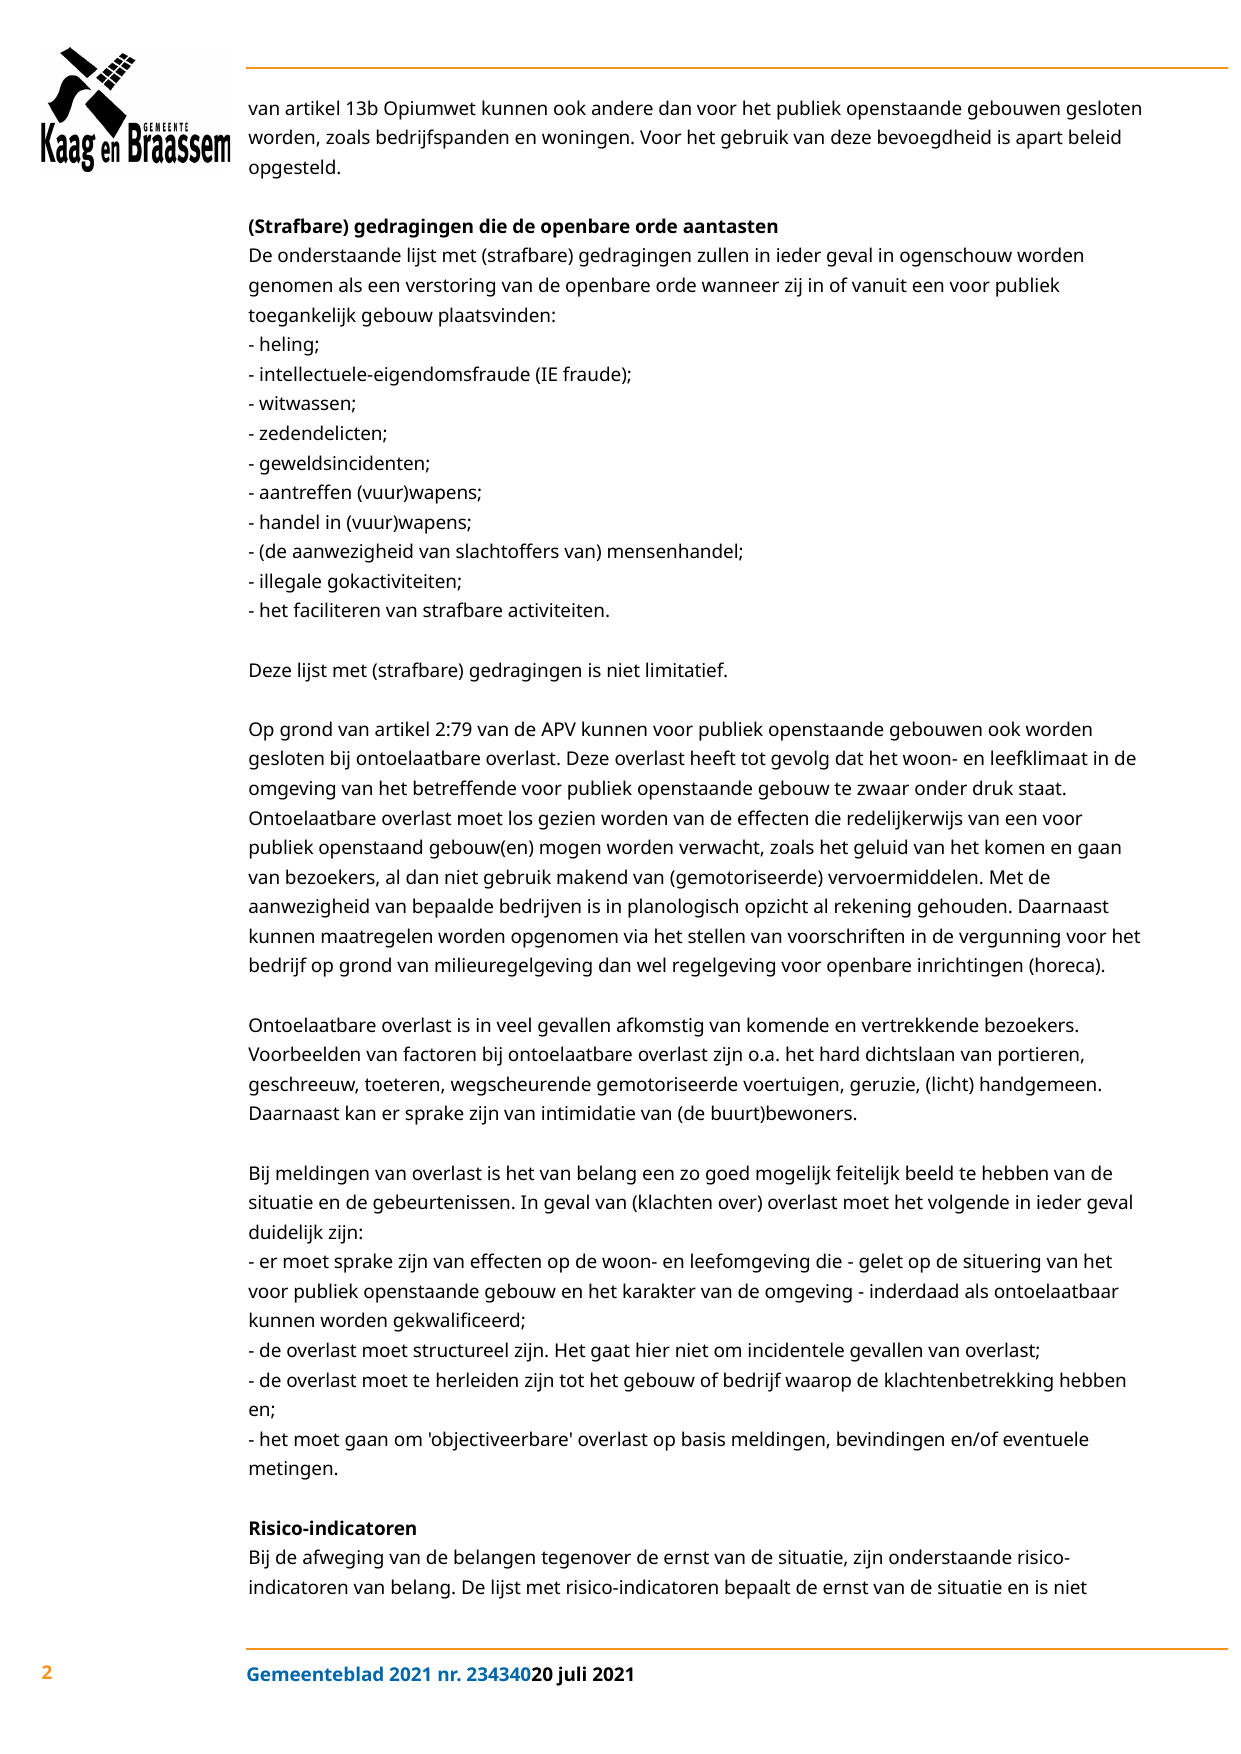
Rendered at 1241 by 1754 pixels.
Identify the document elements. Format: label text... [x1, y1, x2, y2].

text - heling; [248, 331, 1152, 357]
text - handel in (vuur)wapens; [248, 509, 1152, 535]
text - zedendelicten; [248, 420, 1152, 446]
text Op grond van artikel 2:79 van de APV kunnen voor publiek openstaande gebouwen ook worden gesloten bij ontoelaatbare overlast. Deze overlast heeft tot gevolg dat het woon- en leefklimaat in de omgeving van het betreffende voor publiek openstaande gebouw te zwaar onder druk staat. Ontoelaatbare overlast moet los gezien worden van de effecten die redelijkerwijs van een voor publiek openstaand gebouw(en) mogen worden verwacht, zoals het geluid van het komen en gaan van bezoekers, al dan niet gebruik makend van (gemotoriseerde) vervoermiddelen. Met de aanwezigheid van bepaalde bedrijven is in planologisch opzicht al rekening gehouden. Daarnaast kunnen maatregelen worden opgenomen via het stellen van voorschriften in de vergunning voor het bedrijf op grond van milieuregelgeving dan wel regelgeving voor openbare inrichtingen (horeca). [248, 716, 1152, 978]
text - het faciliteren van strafbare activiteiten. [248, 598, 1152, 623]
text Deze lijst met (strafbare) gedragingen is niet limitatief. [248, 657, 1152, 683]
text - de overlast moet structureel zijn. Het gaat hier niet om incidentele gevallen van overlast; [248, 1337, 1152, 1363]
text De onderstaande lijst met (strafbare) gedragingen zullen in ieder geval in ogenschouw worden genomen als een verstoring van de openbare orde wanneer zij in of vanuit een voor publiek toegankelijk gebouw plaatsvinden: [248, 243, 1152, 328]
text Risico-indicatoren [248, 1515, 1152, 1541]
text - het moet gaan om 'objectiveerbare' overlast op basis meldingen, bevindingen en/of eventuele metingen. [248, 1426, 1152, 1481]
text - er moet sprake zijn van effecten op de woon- en leefomgeving die - gelet op de situering van het voor publiek openstaande gebouw en het karakter van de omgeving - inderdaad als ontoelaatbaar kunnen worden gekwalificeerd; [248, 1248, 1152, 1333]
picture [41, 47, 231, 172]
text (Strafbare) gedragingen die de openbare orde aantasten [248, 213, 1152, 239]
text Bij meldingen van overlast is het van belang een zo goed mogelijk feitelijk beeld te hebben van de situatie en de gebeurtenissen. In geval van (klachten over) overlast moet het volgende in ieder geval duidelijk zijn: [248, 1160, 1152, 1245]
text - geweldsincidenten; [248, 450, 1152, 476]
text - intellectuele-eigendomsfraude (IE fraude); [248, 361, 1152, 387]
text Ontoelaatbare overlast is in veel gevallen afkomstig van komende en vertrekkende bezoekers. Voorbeelden van factoren bij ontoelaatbare overlast zijn o.a. het hard dichtslaan van portieren, geschreeuw, toeteren, wegscheurende gemotoriseerde voertuigen, geruzie, (licht) handgemeen. Daarnaast kan er sprake zijn van intimidatie van (de buurt)bewoners. [248, 1012, 1152, 1126]
text - aantreffen (vuur)wapens; [248, 479, 1152, 505]
text - (de aanwezigheid van slachtoffers van) mensenhandel; [248, 538, 1152, 564]
text - de overlast moet te herleiden zijn tot het gebouw of bedrijf waarop de klachtenbetrekking hebben en; [248, 1367, 1152, 1422]
text - witwassen; [248, 391, 1152, 416]
text - illegale gokactiviteiten; [248, 568, 1152, 594]
text van artikel 13b Opiumwet kunnen ook andere dan voor het publiek openstaande gebouwen gesloten worden, zoals bedrijfspanden en woningen. Voor het gebruik van deze bevoegdheid is apart beleid opgesteld. [248, 95, 1152, 180]
text Bij de afweging van de belangen tegenover de ernst van de situatie, zijn onderstaande risico-indicatoren van belang. De lijst met risico-indicatoren bepaalt de ernst van de situatie en is niet [248, 1544, 1152, 1600]
